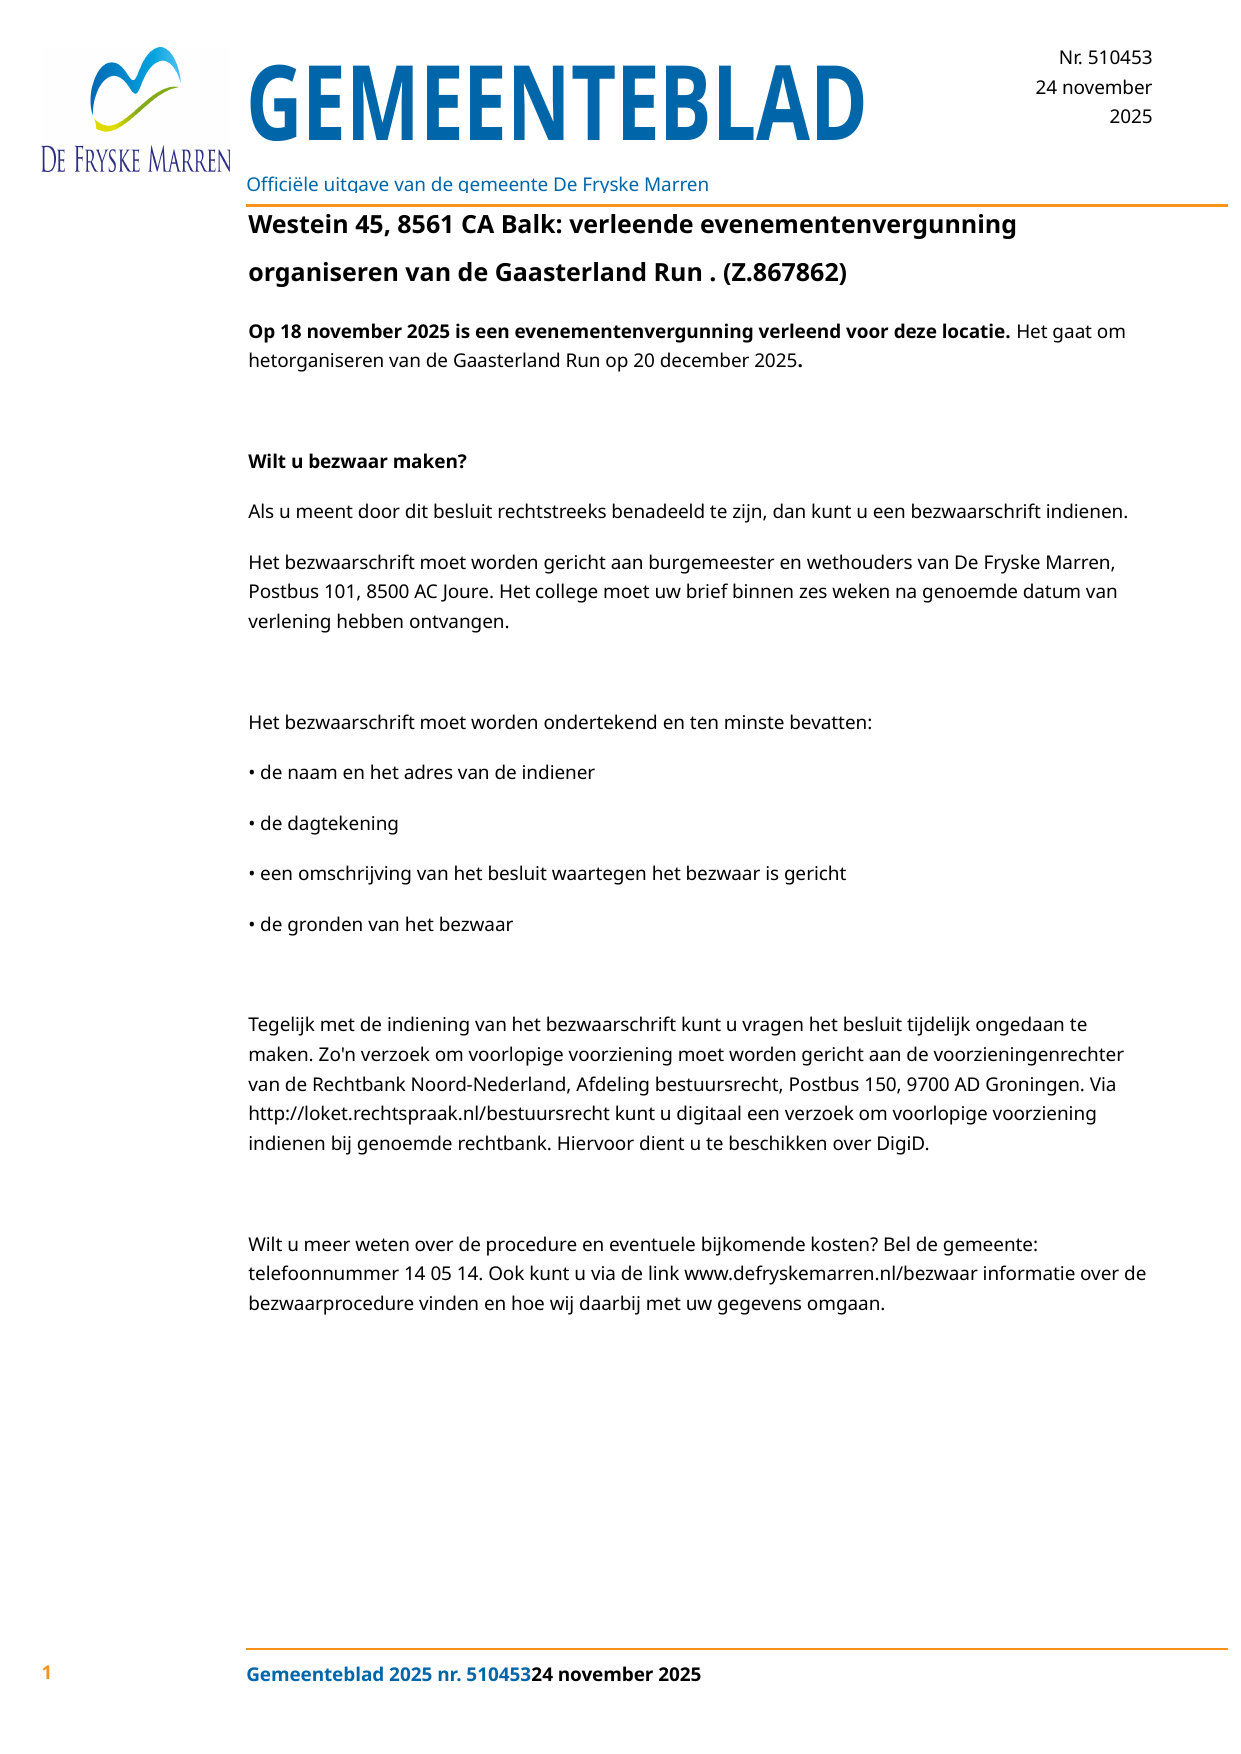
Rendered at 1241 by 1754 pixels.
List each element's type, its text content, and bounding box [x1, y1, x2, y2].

text Als u meent door dit besluit rechtstreeks benadeeld te zijn, dan kunt u een bezwaarschrift indienen. [248, 499, 1152, 524]
text • de naam en het adres van de indiener [248, 759, 1152, 785]
text • de dagtekening [248, 810, 1152, 836]
text Het bezwaarschrift moet worden ondertekend en ten minste bevatten: [248, 709, 1152, 735]
text Op 18 november 2025 is een evenementenvergunning verleend voor deze locatie. Het gaat om hetorganiseren van de Gaasterland Run op 20 december 2025. [248, 318, 1152, 373]
text Wilt u bezwaar maken? [248, 448, 1152, 474]
text Wilt u meer weten over de procedure en eventuele bijkomende kosten? Bel de gemeente: telefoonnummer 14 05 14. Ook kunt u via de link www.defryskemarren.nl/bezwaar informatie over de bezwaarprocedure vinden en hoe wij daarbij met uw gegevens omgaan. [248, 1231, 1152, 1316]
text Westein 45, 8561 CA Balk: verleende evenementenvergunning organiseren van de Gaasterland Run . (Z.867862) [248, 207, 1152, 288]
text Tegelijk met de indiening van het bezwaarschrift kunt u vragen het besluit tijdelijk ongedaan te maken. Zo'n verzoek om voorlopige voorziening moet worden gericht aan de voorzieningenrechter van de Rechtbank Noord-Nederland, Afdeling bestuursrecht, Postbus 150, 9700 AD Groningen. Via http://loket.rechtspraak.nl/bestuursrecht kunt u digitaal een verzoek om voorlopige voorziening indienen bij genoemde rechtbank. Hiervoor dient u te beschikken over DigiD. [248, 1012, 1152, 1156]
text Het bezwaarschrift moet worden gericht aan burgemeester en wethouders van De Fryske Marren, Postbus 101, 8500 AC Joure. Het college moet uw brief binnen zes weken na genoemde datum van verlening hebben ontvangen. [248, 549, 1152, 634]
picture [41, 47, 231, 172]
text • een omschrijving van het besluit waartegen het bezwaar is gericht [248, 860, 1152, 886]
text • de gronden van het bezwaar [248, 911, 1152, 937]
